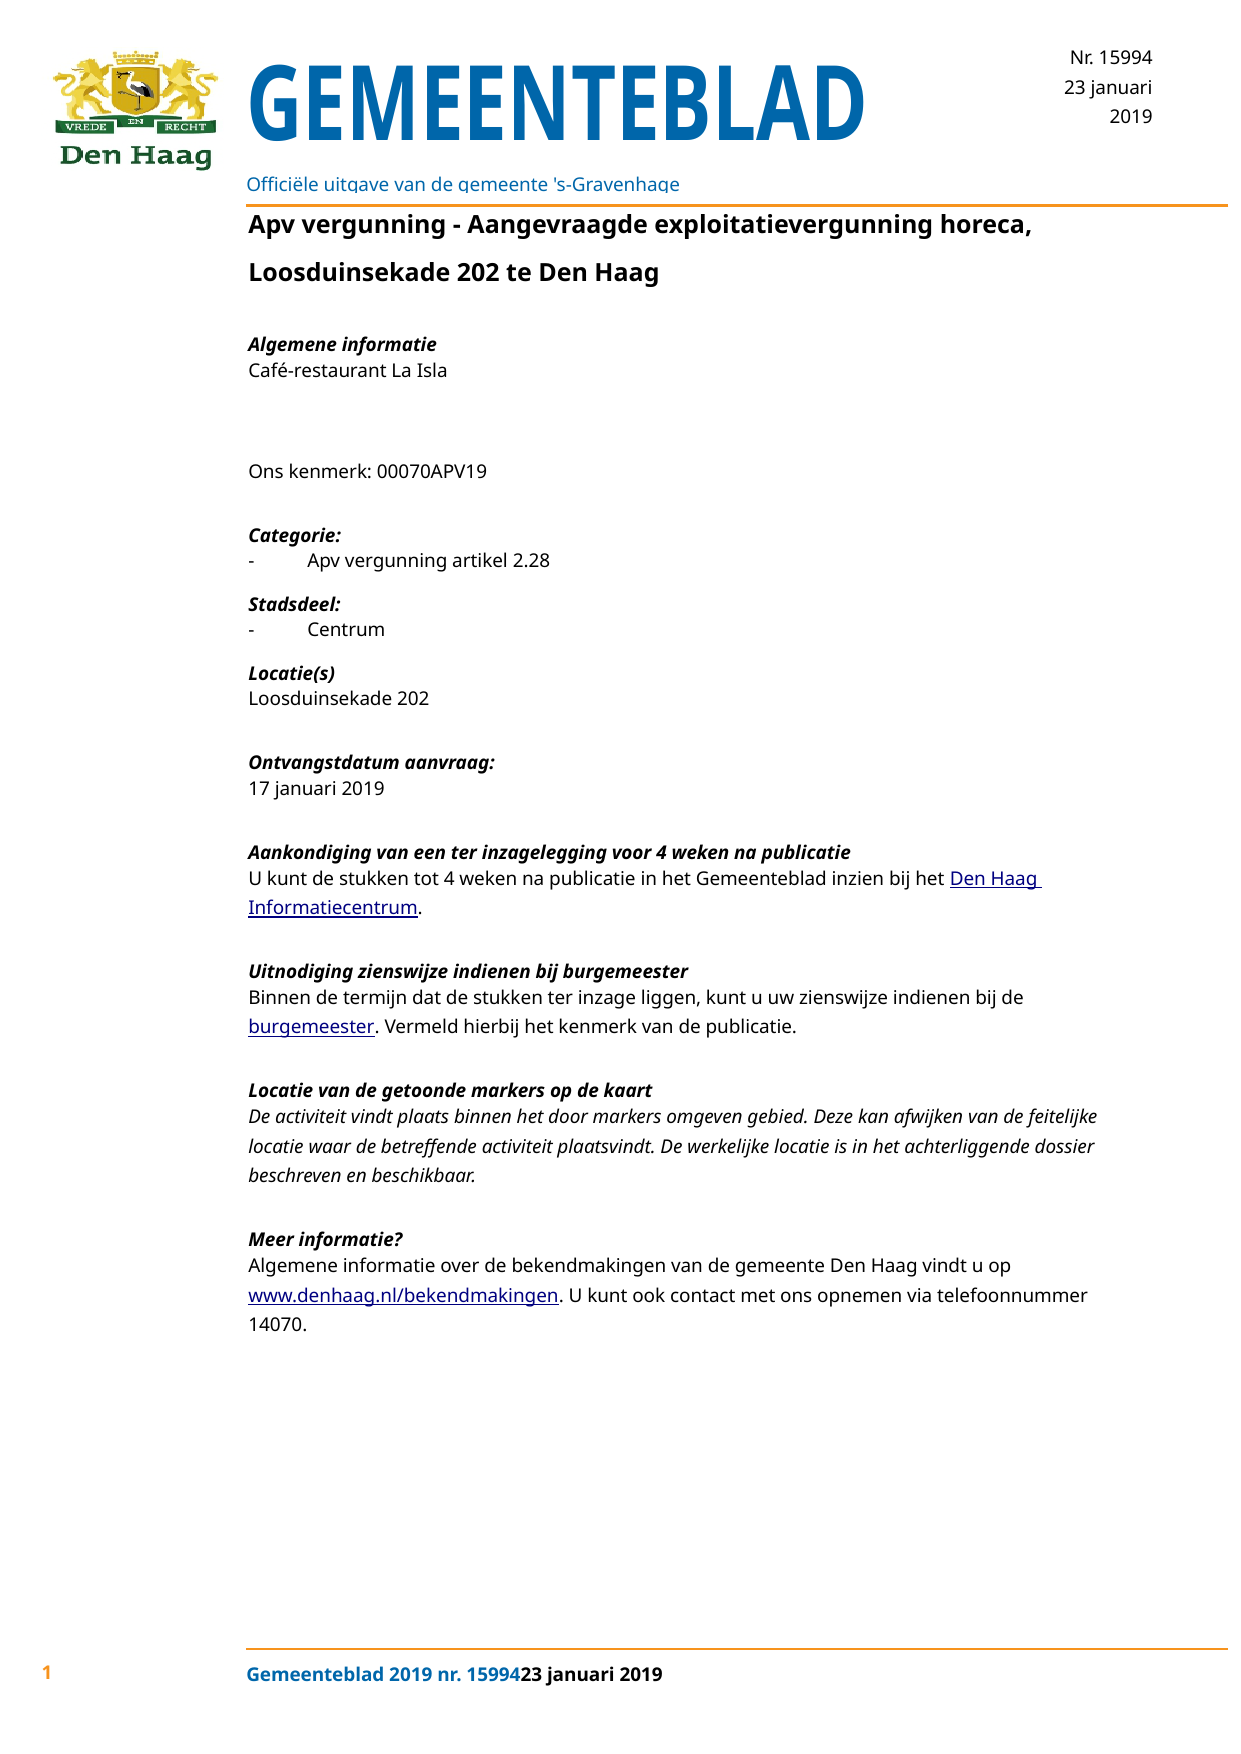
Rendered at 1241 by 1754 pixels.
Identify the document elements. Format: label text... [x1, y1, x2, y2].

text Algemene informatie over de bekendmakingen van de gemeente Den Haag vindt u op www.denhaag.nl/bekendmakingen. U kunt ook contact met ons opnemen via telefoonnummer 14070. [248, 1252, 1152, 1337]
text Café-restaurant La Isla [248, 357, 1152, 383]
text Locatie van de getoonde markers op de kaart [248, 1078, 1152, 1103]
text Aankondiging van een ter inzagelegging voor 4 weken na publicatie [248, 839, 1152, 865]
text Apv vergunning - Aangevraagde exploitatievergunning horeca, Loosduinsekade 202 te Den Haag [248, 207, 1152, 288]
text Ons kenmerk: 00070APV19 [248, 458, 1152, 484]
text Binnen de termijn dat de stukken ter inzage liggen, kunt u uw zienswijze indienen bij de burgemeester. Vermeld hierbij het kenmerk van de publicatie. [248, 984, 1152, 1039]
text Meer informatie? [248, 1226, 1152, 1252]
text Uitnodiging zienswijze indienen bij burgemeester [248, 958, 1152, 984]
text Categorie: [248, 522, 1152, 548]
text De activiteit vindt plaats binnen het door markers omgeven gebied. Deze kan afwijken van de feitelijke locatie waar de betreffende activiteit plaatsvindt. De werkelijke locatie is in het achterliggende dossier beschreven en beschikbaar. [248, 1103, 1152, 1188]
text Stadsdeel: [248, 591, 1152, 617]
text 17 januari 2019 [248, 775, 1152, 801]
text Locatie(s) [248, 660, 1152, 685]
text Algemene informatie [248, 331, 1152, 357]
text Loosduinsekade 202 [248, 685, 1152, 711]
text U kunt de stukken tot 4 weken na publicatie in het Gemeenteblad inzien bij het Den Haag Informatiecentrum. [248, 865, 1152, 920]
picture [41, 47, 231, 172]
list Centrum [248, 617, 1152, 642]
list Apv vergunning artikel 2.28 [248, 548, 1152, 573]
text Ontvangstdatum aanvraag: [248, 749, 1152, 775]
